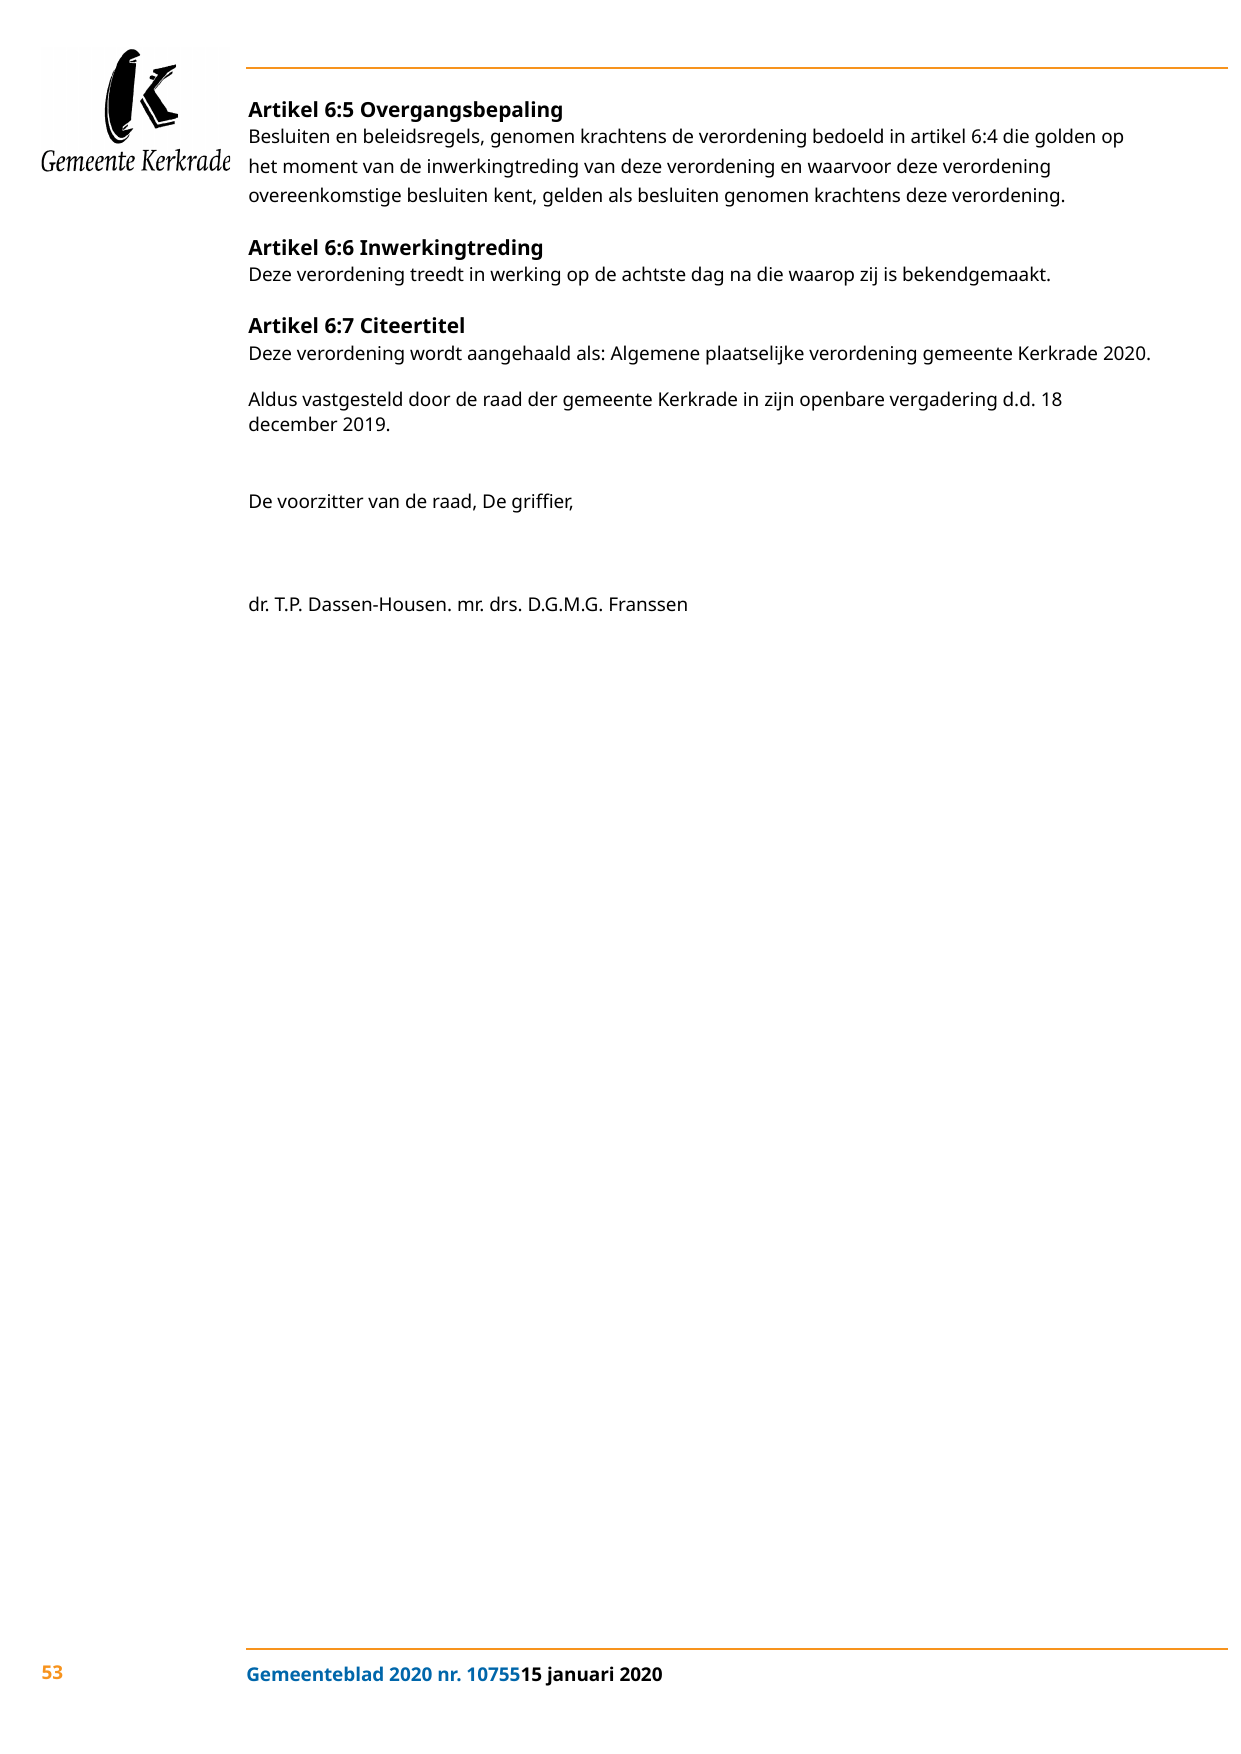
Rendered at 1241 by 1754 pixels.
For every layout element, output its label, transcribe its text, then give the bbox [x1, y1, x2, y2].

text De voorzitter van de raad, De griffier, [248, 489, 1152, 514]
text Deze verordening wordt aangehaald als: Algemene plaatselijke verordening gemeente Kerkrade 2020. [248, 340, 1152, 366]
picture [41, 47, 231, 172]
text Artikel 6:5 Overgangsbepaling [248, 95, 1152, 123]
text Artikel 6:7 Citeertitel [248, 312, 1152, 340]
text dr. T.P. Dassen-Housen. mr. drs. D.G.M.G. Franssen [248, 592, 1152, 617]
text Artikel 6:6 Inwerkingtreding [248, 233, 1152, 261]
text Deze verordening treedt in werking op de achtste dag na die waarop zij is bekendgemaakt. [248, 261, 1152, 287]
text Besluiten en beleidsregels, genomen krachtens de verordening bedoeld in artikel 6:4 die golden op het moment van de inwerkingtreding van deze verordening en waarvoor deze verordening overeenkomstige besluiten kent, gelden als besluiten genomen krachtens deze verordening. [248, 123, 1152, 208]
text Aldus vastgesteld door de raad der gemeente Kerkrade in zijn openbare vergadering d.d. 18 december 2019. [248, 386, 1152, 437]
